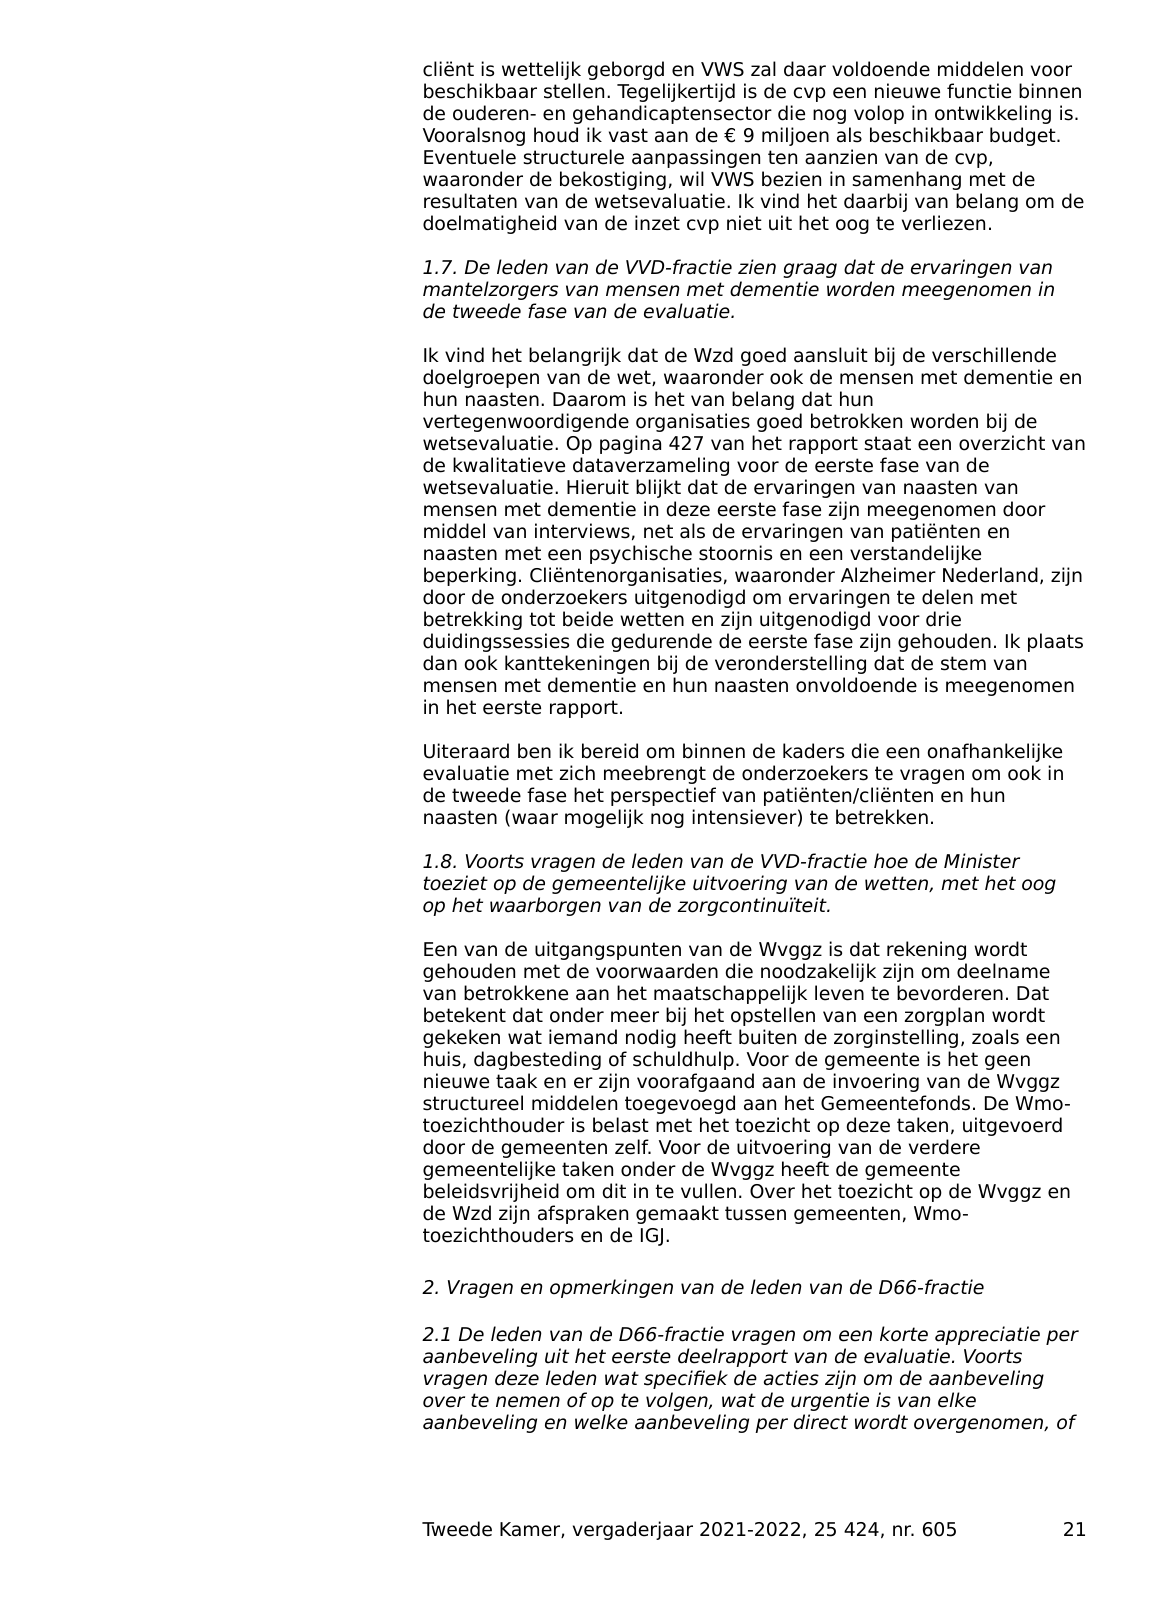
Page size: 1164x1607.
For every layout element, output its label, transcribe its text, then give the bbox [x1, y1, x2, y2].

text 1.8. Voorts vragen de leden van de VVD-fractie hoe de Minister toeziet op de gemeentelijke uitvoering van de wetten, met het oog op het waarborgen van de zorgcontinuïteit. [422, 851, 1087, 917]
subtitle 2. Vragen en opmerkingen van de leden van de D66-fractie [422, 1277, 1087, 1299]
text Een van de uitgangspunten van de Wvggz is dat rekening wordt gehouden met de voorwaarden die noodzakelijk zijn om deelname van betrokkene aan het maatschappelijk leven te bevorderen. Dat betekent dat onder meer bij het opstellen van een zorgplan wordt gekeken wat iemand nodig heeft buiten de zorginstelling, zoals een huis, dagbesteding of schuldhulp. Voor de gemeente is het geen nieuwe taak en er zijn voorafgaand aan de invoering van de Wvggz structureel middelen toegevoegd aan het Gemeentefonds. De Wmo-toezichthouder is belast met het toezicht op deze taken, uitgevoerd door de gemeenten zelf. Voor de uitvoering van de verdere gemeentelijke taken onder de Wvggz heeft de gemeente beleidsvrijheid om dit in te vullen. Over het toezicht op de Wvggz en de Wzd zijn afspraken gemaakt tussen gemeenten, Wmo-toezichthouders en de IGJ. [422, 939, 1087, 1247]
text 2.1 De leden van de D66-fractie vragen om een korte appreciatie per aanbeveling uit het eerste deelrapport van de evaluatie. Voorts vragen deze leden wat specifiek de acties zijn om de aanbeveling over te nemen of op te volgen, wat de urgentie is van elke aanbeveling en welke aanbeveling per direct wordt overgenomen, of [422, 1324, 1087, 1434]
text cliënt is wettelijk geborgd en VWS zal daar voldoende middelen voor beschikbaar stellen. Tegelijkertijd is de cvp een nieuwe functie binnen de ouderen- en gehandicaptensector die nog volop in ontwikkeling is. Vooralsnog houd ik vast aan de € 9 miljoen als beschikbaar budget. Eventuele structurele aanpassingen ten aanzien van de cvp, waaronder de bekostiging, wil VWS bezien in samenhang met de resultaten van de wetsevaluatie. Ik vind het daarbij van belang om de doelmatigheid van de inzet cvp niet uit het oog te verliezen. [422, 59, 1087, 235]
text Ik vind het belangrijk dat de Wzd goed aansluit bij de verschillende doelgroepen van de wet, waaronder ook de mensen met dementie en hun naasten. Daarom is het van belang dat hun vertegenwoordigende organisaties goed betrokken worden bij de wetsevaluatie. Op pagina 427 van het rapport staat een overzicht van de kwalitatieve dataverzameling voor de eerste fase van de wetsevaluatie. Hieruit blijkt dat de ervaringen van naasten van mensen met dementie in deze eerste fase zijn meegenomen door middel van interviews, net als de ervaringen van patiënten en naasten met een psychische stoornis en een verstandelijke beperking. Cliëntenorganisaties, waaronder Alzheimer Nederland, zijn door de onderzoekers uitgenodigd om ervaringen te delen met betrekking tot beide wetten en zijn uitgenodigd voor drie duidingssessies die gedurende de eerste fase zijn gehouden. Ik plaats dan ook kanttekeningen bij de veronderstelling dat de stem van mensen met dementie en hun naasten onvoldoende is meegenomen in het eerste rapport. [422, 345, 1087, 719]
text Uiteraard ben ik bereid om binnen de kaders die een onafhankelijke evaluatie met zich meebrengt de onderzoekers te vragen om ook in de tweede fase het perspectief van patiënten/cliënten en hun naasten (waar mogelijk nog intensiever) te betrekken. [422, 741, 1087, 829]
text 1.7. De leden van de VVD-fractie zien graag dat de ervaringen van mantelzorgers van mensen met dementie worden meegenomen in de tweede fase van de evaluatie. [422, 257, 1087, 323]
